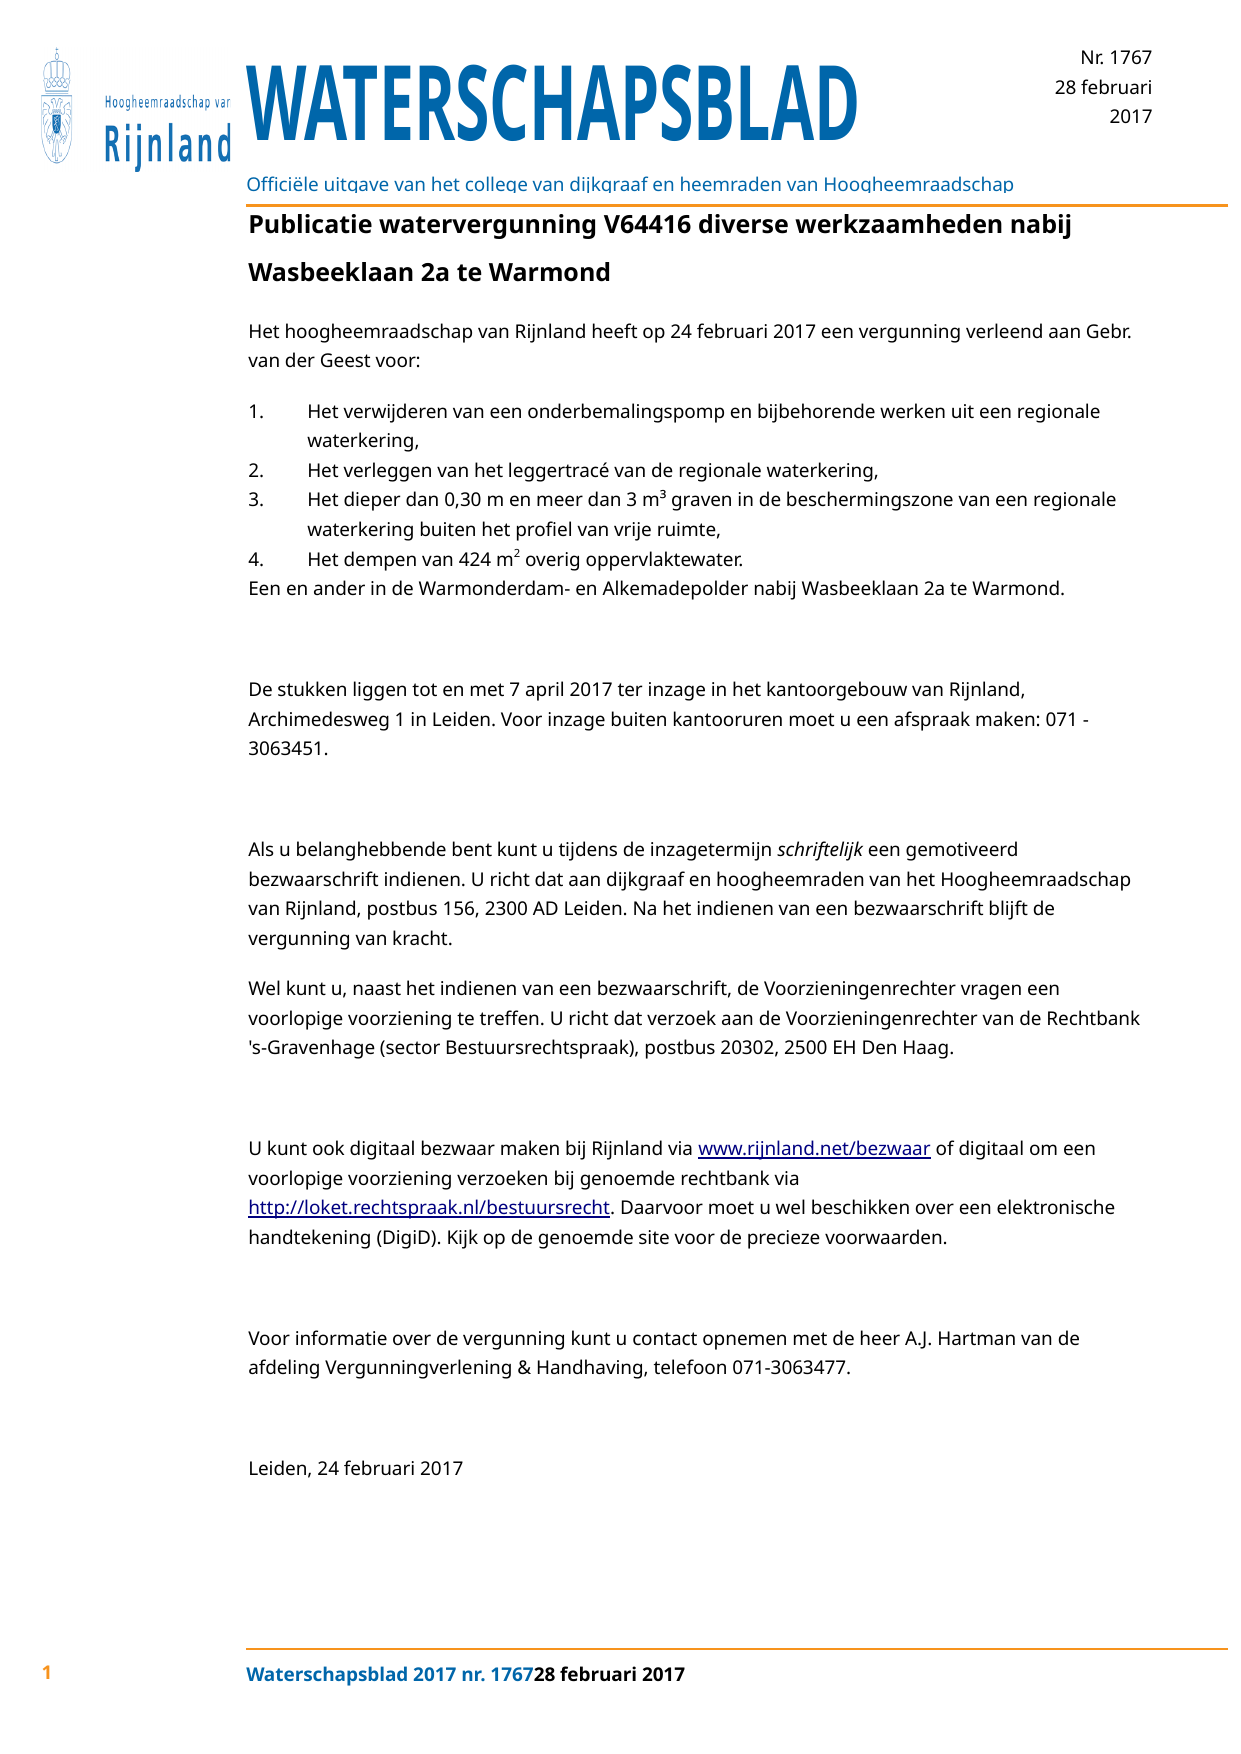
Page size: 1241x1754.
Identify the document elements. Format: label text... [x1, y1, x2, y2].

text Publicatie watervergunning V64416 diverse werkzaamheden nabij Wasbeeklaan 2a te Warmond [248, 207, 1152, 288]
list Het verleggen van het leggertracé van de regionale waterkering, [248, 457, 1152, 483]
text Voor informatie over de vergunning kunt u contact opnemen met de heer A.J. Hartman van de afdeling Vergunningverlening & Handhaving, telefoon 071-3063477. [248, 1325, 1152, 1380]
text U kunt ook digitaal bezwaar maken bij Rijnland via www.rijnland.net/bezwaar of digitaal om een voorlopige voorziening verzoeken bij genoemde rechtbank via http://loket.rechtspraak.nl/bestuursrecht. Daarvoor moet u wel beschikken over een elektronische handtekening (DigiD). Kijk op de genoemde site voor de precieze voorwaarden. [248, 1135, 1152, 1250]
list Het dempen van 424 m2 overig oppervlaktewater. [248, 546, 1152, 572]
picture [41, 47, 231, 172]
text Het hoogheemraadschap van Rijnland heeft op 24 februari 2017 een vergunning verleend aan Gebr. van der Geest voor: [248, 318, 1152, 373]
list Het dieper dan 0,30 m en meer dan 3 m³ graven in de beschermingszone van een regionale waterkering buiten het profiel van vrije ruimte, [248, 487, 1152, 542]
text Als u belanghebbende bent kunt u tijdens de inzagetermijn schriftelijk een gemotiveerd bezwaarschrift indienen. U richt dat aan dijkgraaf en hoogheemraden van het Hoogheemraadschap van Rijnland, postbus 156, 2300 AD Leiden. Na het indienen van een bezwaarschrift blijft de vergunning van kracht. [248, 836, 1152, 951]
text Leiden, 24 februari 2017 [248, 1455, 1152, 1481]
text Een en ander in de Warmonderdam- en Alkemadepolder nabij Wasbeeklaan 2a te Warmond. [248, 575, 1152, 601]
text Wel kunt u, naast het indienen van een bezwaarschrift, de Voorzieningenrechter vragen een voorlopige voorziening te treffen. U richt dat verzoek aan de Voorzieningenrechter van de Rechtbank 's-Gravenhage (sector Bestuursrechtspraak), postbus 20302, 2500 EH Den Haag. [248, 975, 1152, 1060]
text De stukken liggen tot en met 7 april 2017 ter inzage in het kantoorgebouw van Rijnland, Archimedesweg 1 in Leiden. Voor inzage buiten kantooruren moet u een afspraak maken: 071 - 3063451. [248, 676, 1152, 761]
list Het verwijderen van een onderbemalingspomp en bijbehorende werken uit een regionale waterkering, [248, 398, 1152, 453]
